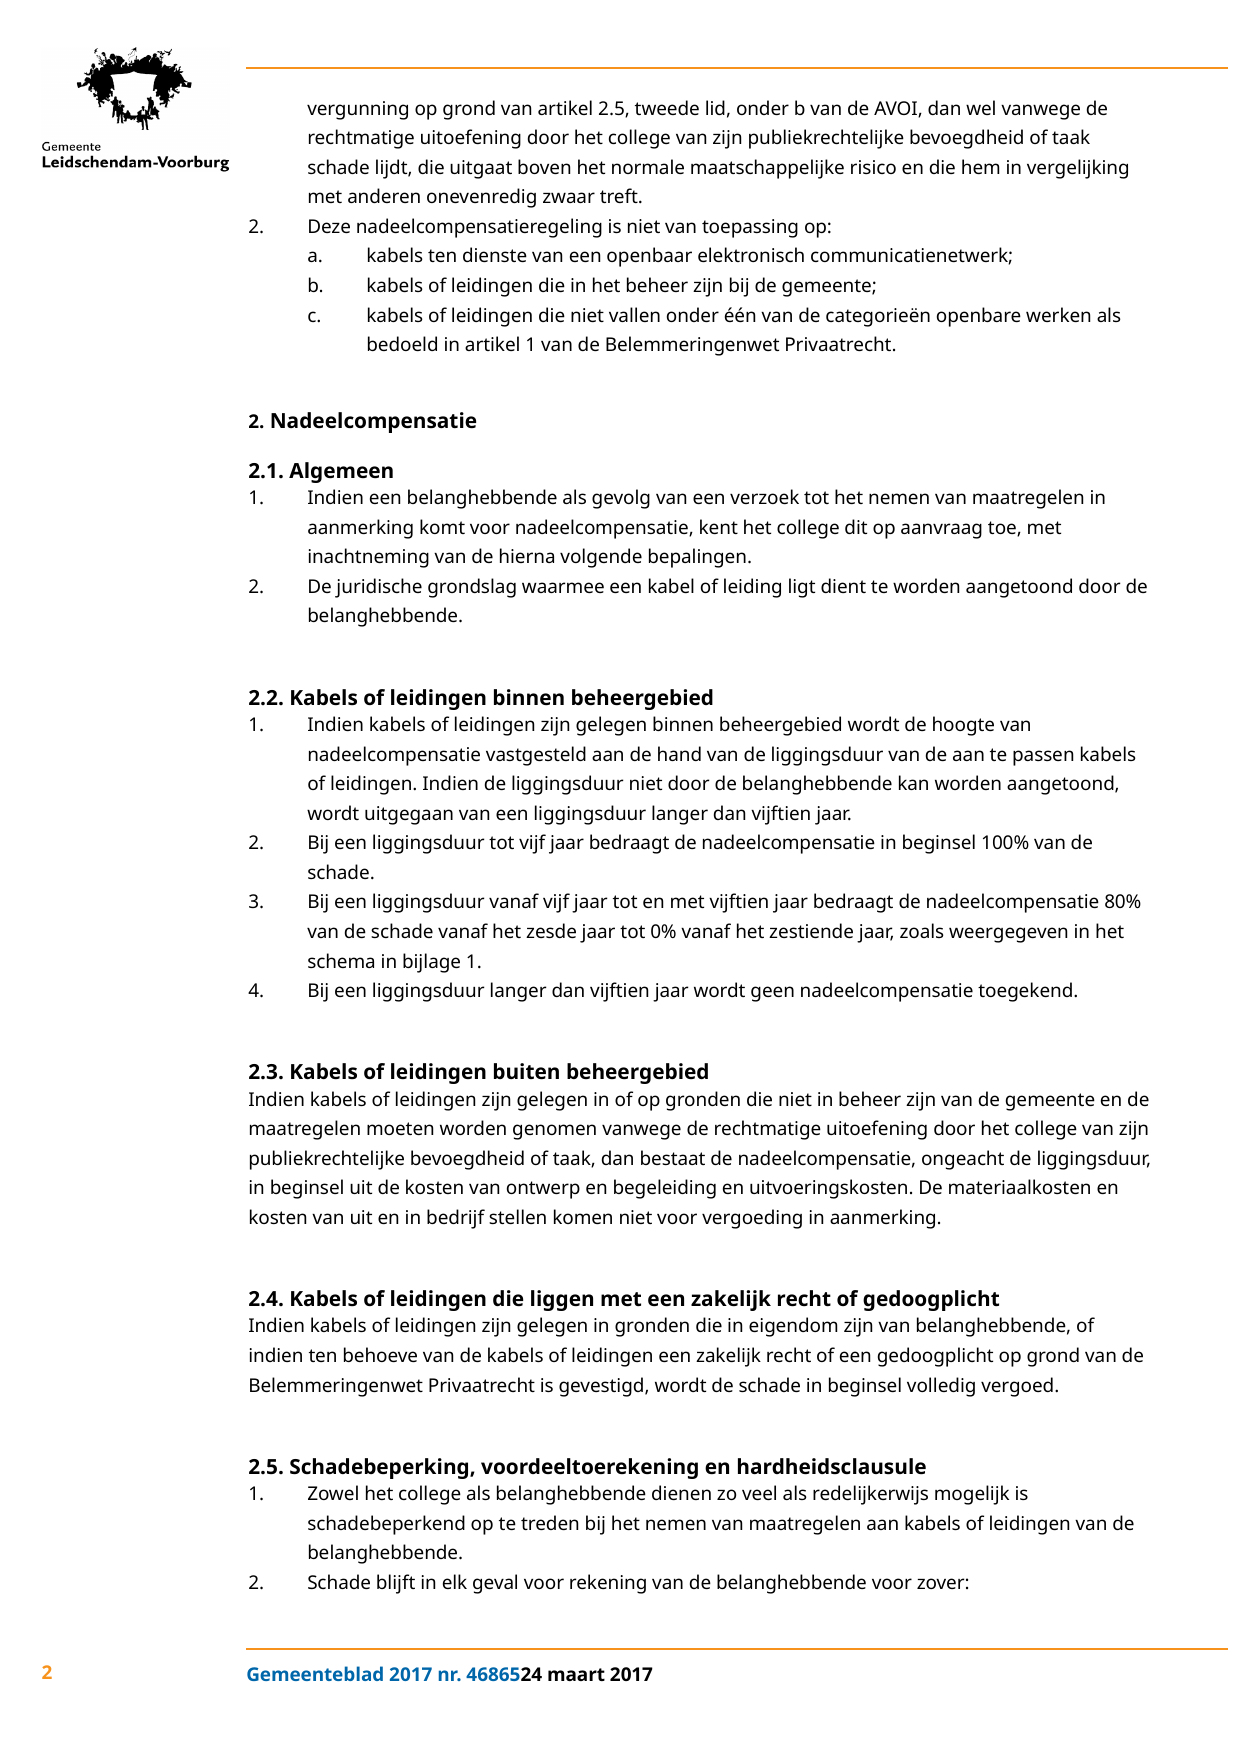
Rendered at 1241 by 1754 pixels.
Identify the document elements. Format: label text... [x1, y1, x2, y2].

text 2.4. Kabels of leidingen die liggen met een zakelijk recht of gedoogplicht [248, 1284, 1152, 1313]
list kabels of leidingen die in het beheer zijn bij de gemeente; [307, 272, 1152, 298]
list Indien een belanghebbende als gevolg van een verzoek tot het nemen van maatregelen in aanmerking komt voor nadeelcompensatie, kent het college dit op aanvraag toe, met inachtneming van de hierna volgende bepalingen. [248, 484, 1152, 569]
text Indien kabels of leidingen zijn gelegen in gronden die in eigendom zijn van belanghebbende, of indien ten behoeve van de kabels of leidingen een zakelijk recht of een gedoogplicht op grond van de Belemmeringenwet Privaatrecht is gevestigd, wordt de schade in beginsel volledig vergoed. [248, 1313, 1152, 1397]
text 2.2. Kabels of leidingen binnen beheergebied [248, 683, 1152, 711]
picture [41, 47, 231, 172]
list Deze nadeelcompensatieregeling is niet van toepassing op: [248, 213, 1152, 239]
list Zowel het college als belanghebbende dienen zo veel als redelijkerwijs mogelijk is schadebeperkend op te treden bij het nemen van maatregelen aan kabels of leidingen van de belanghebbende. [248, 1480, 1152, 1565]
text 2.3. Kabels of leidingen buiten beheergebied [248, 1057, 1152, 1086]
list vergunning op grond van artikel 2.5, tweede lid, onder b van de AVOI, dan wel vanwege de rechtmatige uitoefening door het college van zijn publiekrechtelijke bevoegdheid of taak schade lijdt, die uitgaat boven het normale maatschappelijke risico en die hem in vergelijking met anderen onevenredig zwaar treft. [248, 95, 1152, 209]
text 2.5. Schadebeperking, voordeeltoerekening en hardheidsclausule [248, 1452, 1152, 1480]
list kabels ten dienste van een openbaar elektronisch communicatienetwerk; [307, 243, 1152, 268]
list De juridische grondslag waarmee een kabel of leiding ligt dient te worden aangetoond door de belanghebbende. [248, 573, 1152, 628]
list Bij een liggingsduur langer dan vijftien jaar wordt geen nadeelcompensatie toegekend. [248, 977, 1152, 1003]
text 2.1. Algemeen [248, 456, 1152, 484]
list Bij een liggingsduur tot vijf jaar bedraagt de nadeelcompensatie in beginsel 100% van de schade. [248, 829, 1152, 885]
list Indien kabels of leidingen zijn gelegen binnen beheergebied wordt de hoogte van nadeelcompensatie vastgesteld aan de hand van de liggingsduur van de aan te passen kabels of leidingen. Indien de liggingsduur niet door de belanghebbende kan worden aangetoond, wordt uitgegaan van een liggingsduur langer dan vijftien jaar. [248, 711, 1152, 826]
list Bij een liggingsduur vanaf vijf jaar tot en met vijftien jaar bedraagt de nadeelcompensatie 80% van de schade vanaf het zesde jaar tot 0% vanaf het zestiende jaar, zoals weergegeven in het schema in bijlage 1. [248, 889, 1152, 973]
text 2. Nadeelcompensatie [248, 407, 1152, 435]
list Schade blijft in elk geval voor rekening van de belanghebbende voor zover: [248, 1569, 1152, 1595]
list kabels of leidingen die niet vallen onder één van de categorieën openbare werken als bedoeld in artikel 1 van de Belemmeringenwet Privaatrecht. [307, 302, 1152, 357]
text Indien kabels of leidingen zijn gelegen in of op gronden die niet in beheer zijn van de gemeente en de maatregelen moeten worden genomen vanwege de rechtmatige uitoefening door het college van zijn publiekrechtelijke bevoegdheid of taak, dan bestaat de nadeelcompensatie, ongeacht de liggingsduur, in beginsel uit de kosten van ontwerp en begeleiding en uitvoeringskosten. De materiaalkosten en kosten van uit en in bedrijf stellen komen niet voor vergoeding in aanmerking. [248, 1086, 1152, 1230]
